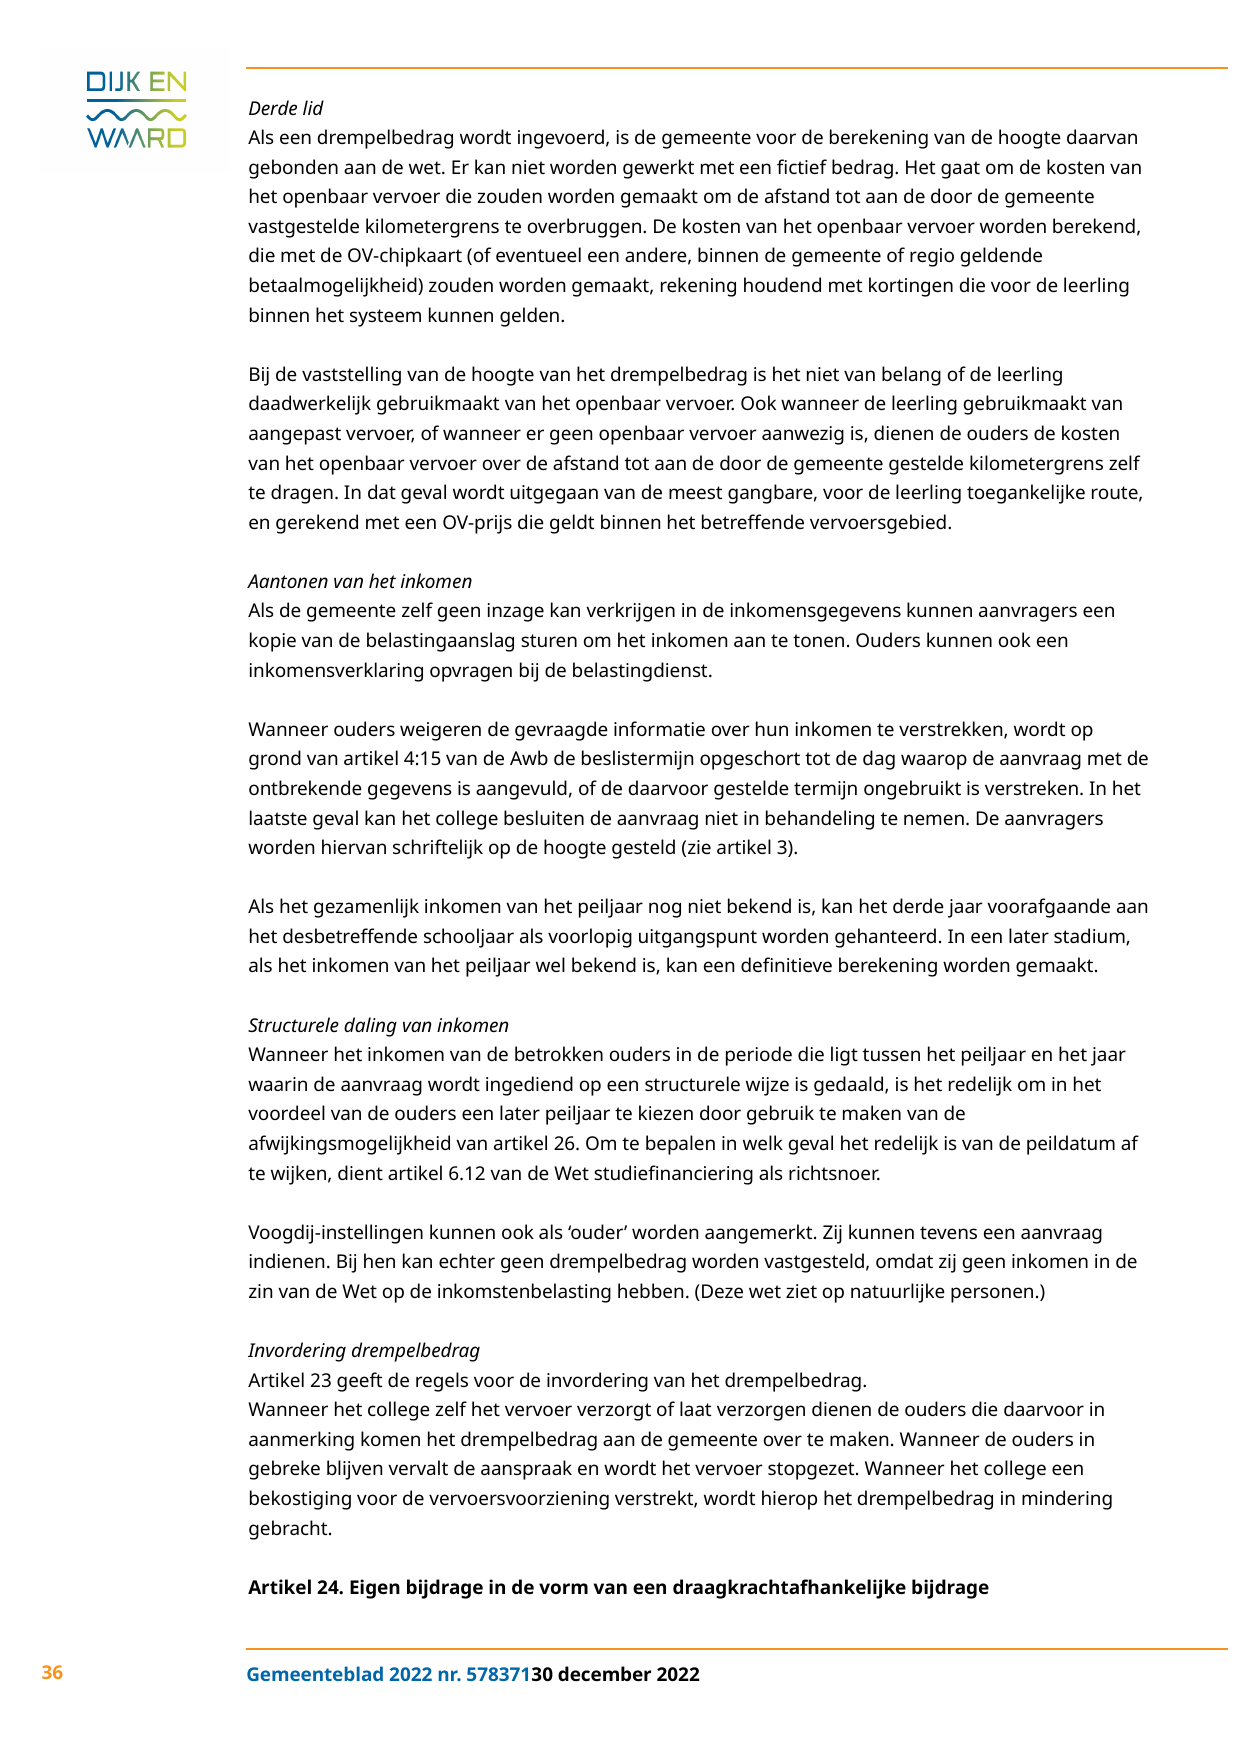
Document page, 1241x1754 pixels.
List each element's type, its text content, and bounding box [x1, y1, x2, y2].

text Als de gemeente zelf geen inzage kan verkrijgen in de inkomensgegevens kunnen aanvragers een kopie van de belastingaanslag sturen om het inkomen aan te tonen. Ouders kunnen ook een inkomensverklaring opvragen bij de belastingdienst. [248, 598, 1152, 683]
text Structurele daling van inkomen [248, 1012, 1152, 1038]
text Bij de vaststelling van de hoogte van het drempelbedrag is het niet van belang of de leerling daadwerkelijk gebruikmaakt van het openbaar vervoer. Ook wanneer de leerling gebruikmaakt van aangepast vervoer, of wanneer er geen openbaar vervoer aanwezig is, dienen de ouders de kosten van het openbaar vervoer over de afstand tot aan de door de gemeente gestelde kilometergrens zelf te dragen. In dat geval wordt uitgegaan van de meest gangbare, voor de leerling toegankelijke route, en gerekend met een OV-prijs die geldt binnen het betreffende vervoersgebied. [248, 361, 1152, 535]
text Als het gezamenlijk inkomen van het peiljaar nog niet bekend is, kan het derde jaar voorafgaande aan het desbetreffende schooljaar als voorlopig uitgangspunt worden gehanteerd. In een later stadium, als het inkomen van het peiljaar wel bekend is, kan een definitieve berekening worden gemaakt. [248, 893, 1152, 978]
text Invordering drempelbedrag [248, 1337, 1152, 1363]
text Artikel 23 geeft de regels voor de invordering van het drempelbedrag. [248, 1367, 1152, 1393]
text Derde lid [248, 95, 1152, 121]
text Aantonen van het inkomen [248, 568, 1152, 594]
text Als een drempelbedrag wordt ingevoerd, is de gemeente voor de berekening van de hoogte daarvan gebonden aan de wet. Er kan niet worden gewerkt met een fictief bedrag. Het gaat om de kosten van het openbaar vervoer die zouden worden gemaakt om de afstand tot aan de door de gemeente vastgestelde kilometergrens te overbruggen. De kosten van het openbaar vervoer worden berekend, die met de OV-chipkaart (of eventueel een andere, binnen de gemeente of regio geldende betaalmogelijkheid) zouden worden gemaakt, rekening houdend met kortingen die voor de leerling binnen het systeem kunnen gelden. [248, 124, 1152, 328]
text Wanneer het college zelf het vervoer verzorgt of laat verzorgen dienen de ouders die daarvoor in aanmerking komen het drempelbedrag aan de gemeente over te maken. Wanneer de ouders in gebreke blijven vervalt de aanspraak en wordt het vervoer stopgezet. Wanneer het college een bekostiging voor de vervoersvoorziening verstrekt, wordt hierop het drempelbedrag in mindering gebracht. [248, 1396, 1152, 1541]
text Voogdij-instellingen kunnen ook als ‘ouder’ worden aangemerkt. Zij kunnen tevens een aanvraag indienen. Bij hen kan echter geen drempelbedrag worden vastgesteld, omdat zij geen inkomen in de zin van de Wet op de inkomstenbelasting hebben. (Deze wet ziet op natuurlijke personen.) [248, 1219, 1152, 1304]
text Wanneer ouders weigeren de gevraagde informatie over hun inkomen te verstrekken, wordt op grond van artikel 4:15 van de Awb de beslistermijn opgeschort tot de dag waarop de aanvraag met de ontbrekende gegevens is aangevuld, of de daarvoor gestelde termijn ongebruikt is verstreken. In het laatste geval kan het college besluiten de aanvraag niet in behandeling te nemen. De aanvragers worden hiervan schriftelijk op de hoogte gesteld (zie artikel 3). [248, 716, 1152, 860]
text Wanneer het inkomen van de betrokken ouders in de periode die ligt tussen het peiljaar en het jaar waarin de aanvraag wordt ingediend op een structurele wijze is gedaald, is het redelijk om in het voordeel van de ouders een later peiljaar te kiezen door gebruik te maken van de afwijkingsmogelijkheid van artikel 26. Om te bepalen in welk geval het redelijk is van de peildatum af te wijken, dient artikel 6.12 van de Wet studiefinanciering als richtsnoer. [248, 1041, 1152, 1186]
text Artikel 24. Eigen bijdrage in de vorm van een draagkrachtafhankelijke bijdrage [248, 1574, 1152, 1600]
picture [41, 47, 231, 172]
